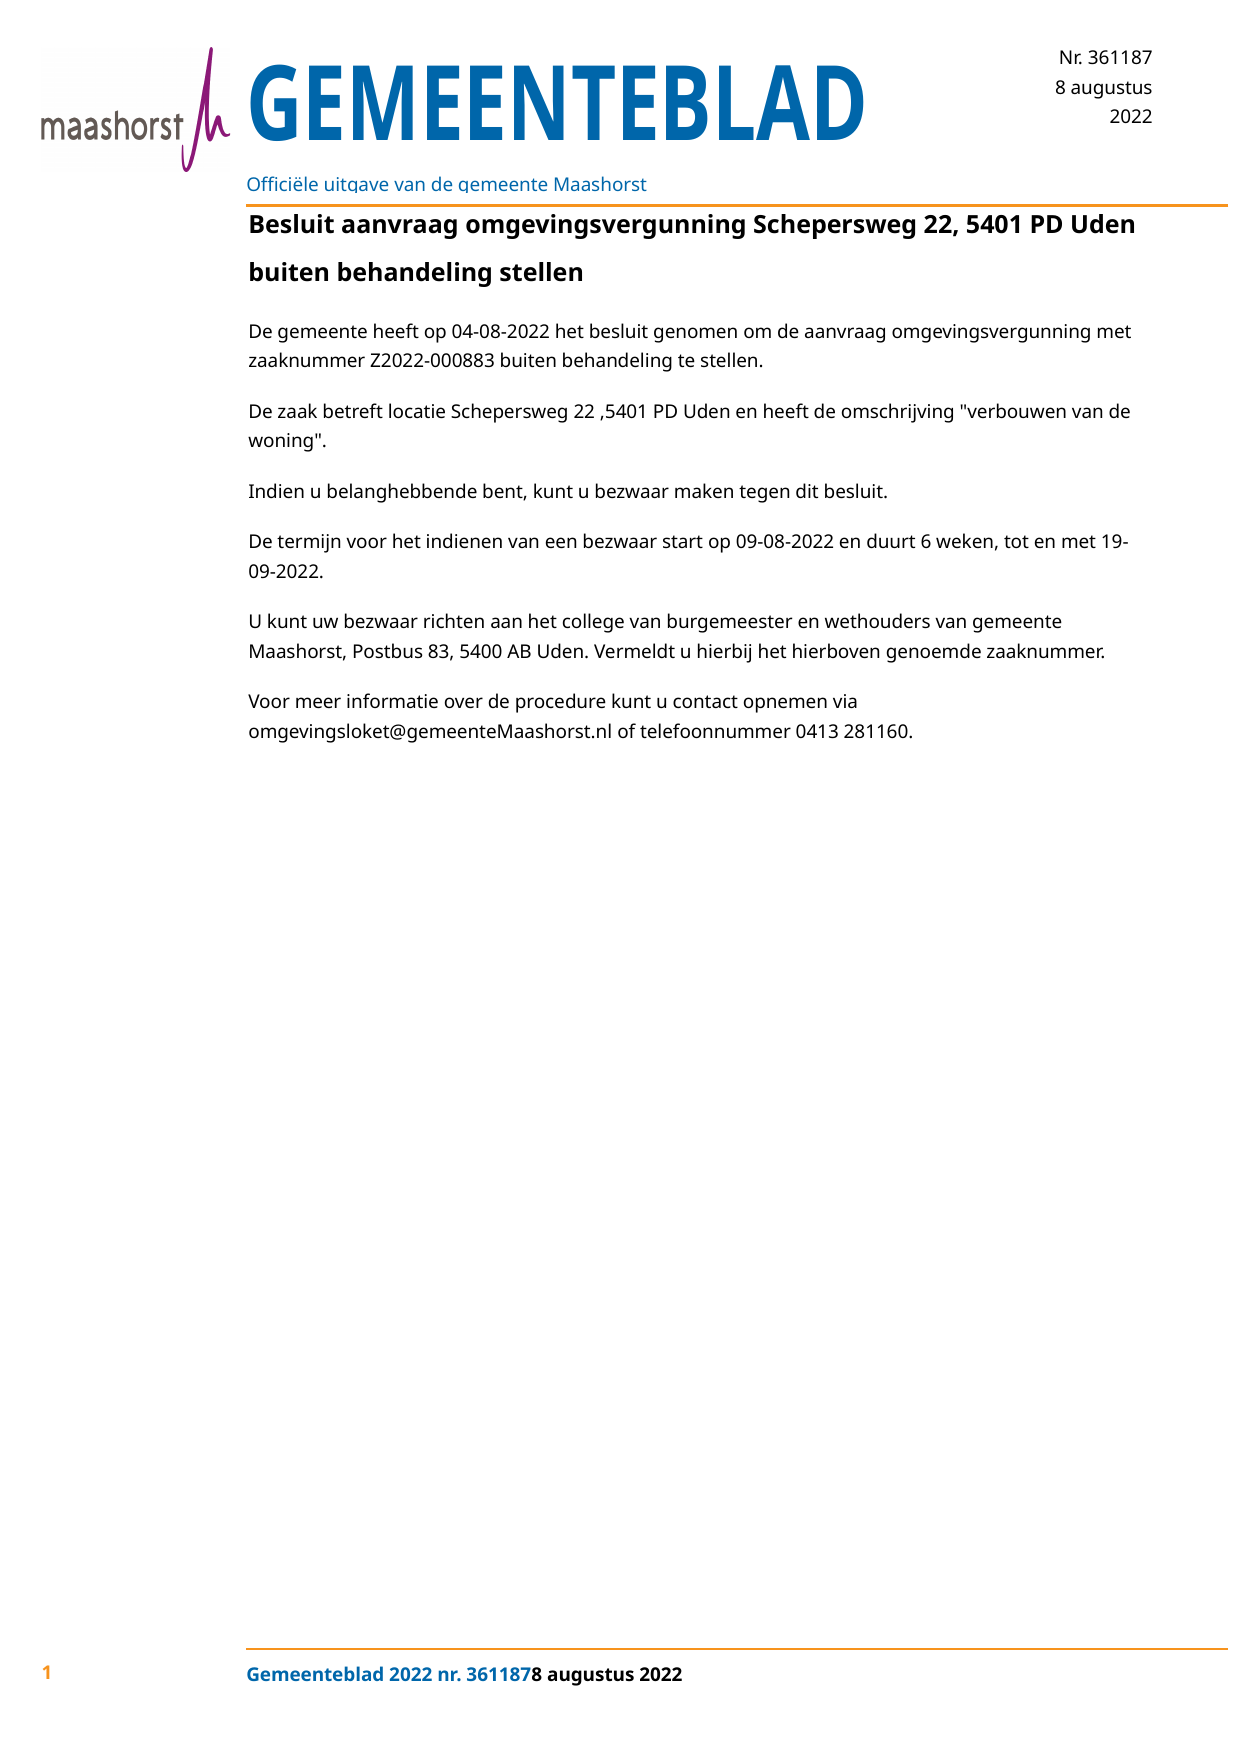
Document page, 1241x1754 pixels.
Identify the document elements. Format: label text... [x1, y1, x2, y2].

picture [41, 47, 231, 172]
text De termijn voor het indienen van een bezwaar start op 09-08-2022 en duurt 6 weken, tot en met 19-09-2022. [248, 528, 1152, 584]
text Voor meer informatie over de procedure kunt u contact opnemen via omgevingsloket@gemeenteMaashorst.nl of telefoonnummer 0413 281160. [248, 688, 1152, 744]
text Besluit aanvraag omgevingsvergunning Schepersweg 22, 5401 PD Uden buiten behandeling stellen [248, 207, 1152, 288]
text De gemeente heeft op 04-08-2022 het besluit genomen om de aanvraag omgevingsvergunning met zaaknummer Z2022-000883 buiten behandeling te stellen. [248, 318, 1152, 373]
text U kunt uw bezwaar richten aan het college van burgemeester en wethouders van gemeente Maashorst, Postbus 83, 5400 AB Uden. Vermeldt u hierbij het hierboven genoemde zaaknummer. [248, 608, 1152, 664]
text Indien u belanghebbende bent, kunt u bezwaar maken tegen dit besluit. [248, 478, 1152, 504]
text De zaak betreft locatie Schepersweg 22 ,5401 PD Uden en heeft de omschrijving "verbouwen van de woning". [248, 398, 1152, 453]
